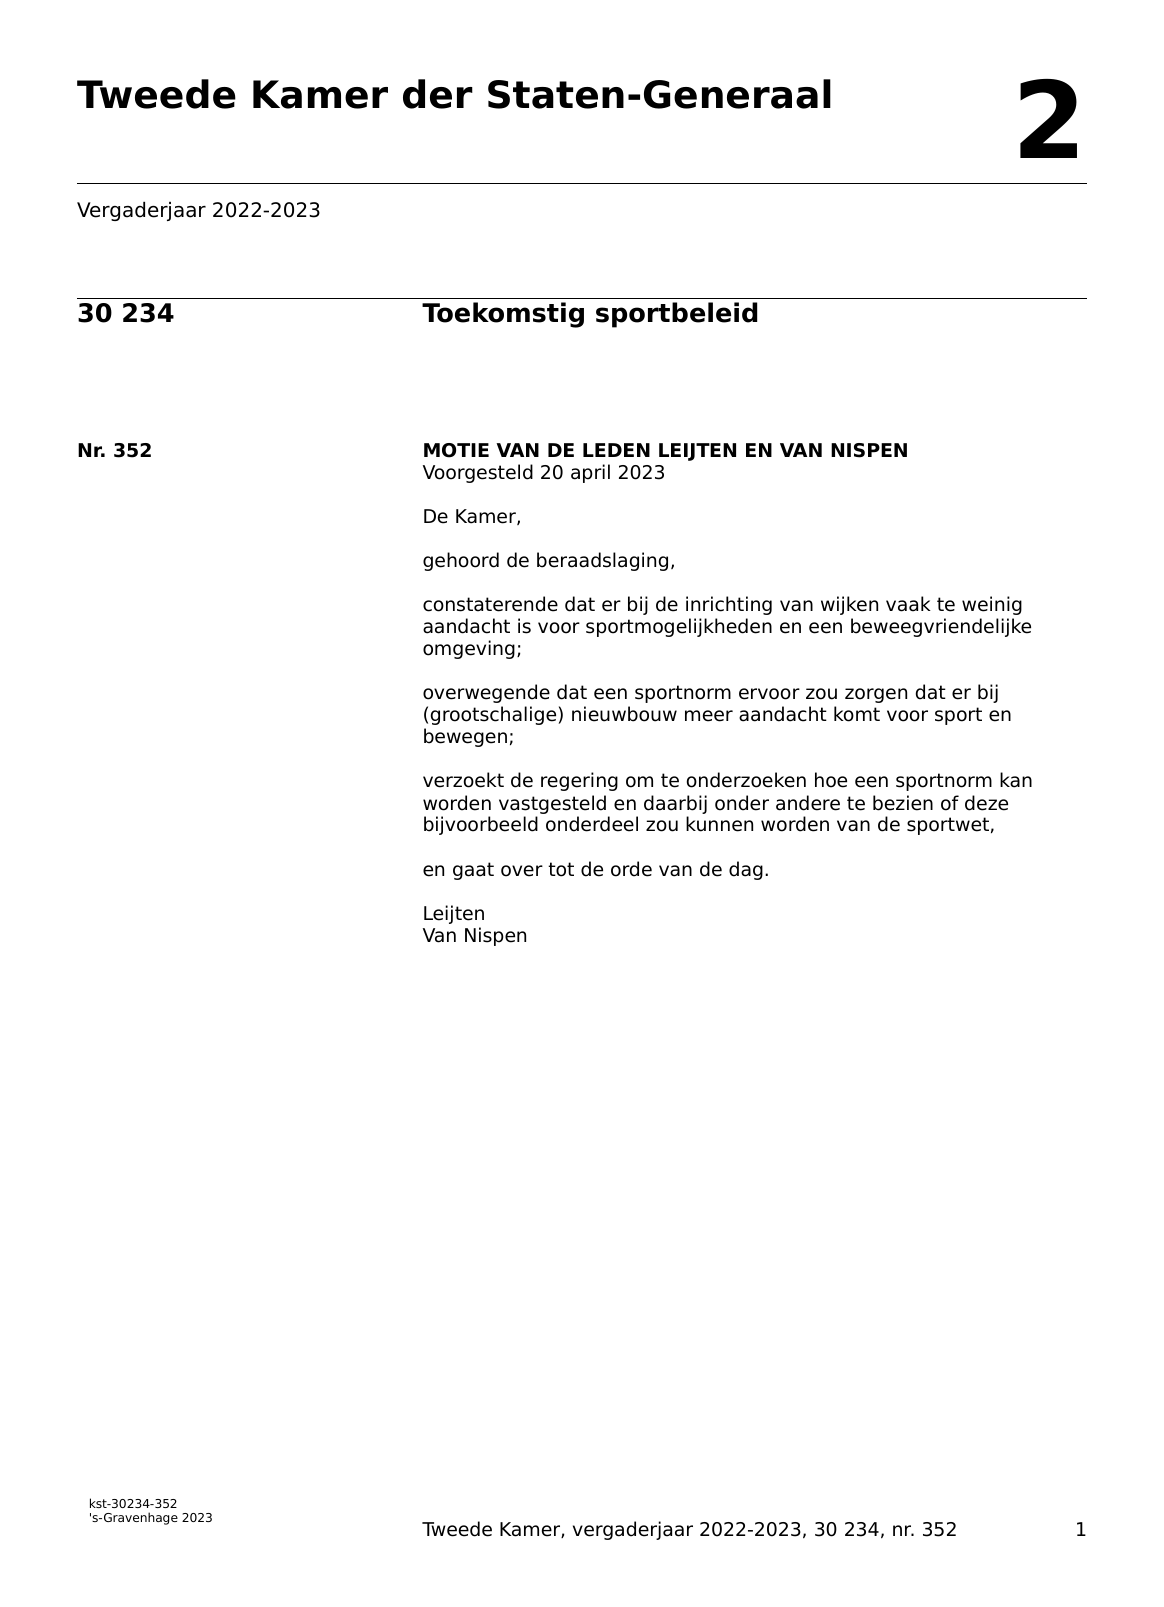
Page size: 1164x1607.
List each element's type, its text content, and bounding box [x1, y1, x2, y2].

text verzoekt de regering om te onderzoeken hoe een sportnorm kan worden vastgesteld en daarbij onder andere te bezien of deze bijvoorbeeld onderdeel zou kunnen worden van de sportwet, [422, 770, 1087, 836]
text kst-30234-352 [88, 1497, 323, 1511]
text 's-Gravenhage 2023 [88, 1511, 323, 1525]
text Voorgesteld 20 april 2023 [422, 462, 1087, 484]
table_header Tweede Kamer der Staten-Generaal [77, 59, 886, 183]
text Van Nispen [422, 925, 1087, 947]
subtitle 30 234 Toekomstig sportbeleid [77, 299, 1087, 329]
text en gaat over tot de orde van de dag. [422, 858, 1087, 881]
table_cell Vergaderjaar 2022-2023 [77, 184, 1087, 298]
text Leijten [422, 903, 1087, 925]
text overwegende dat een sportnorm ervoor zou zorgen dat er bij (grootschalige) nieuwbouw meer aandacht komt voor sport en bewegen; [422, 682, 1087, 748]
text constaterende dat er bij de inrichting van wijken vaak te weinig aandacht is voor sportmogelijkheden en een beweegvriendelijke omgeving; [422, 594, 1087, 660]
text De Kamer, [422, 506, 1087, 528]
text gehoord de beraadslaging, [422, 550, 1087, 572]
subtitle Nr. 352 MOTIE VAN DE LEDEN LEIJTEN EN VAN NISPEN [77, 440, 1087, 462]
table_header 2 [886, 59, 1087, 183]
